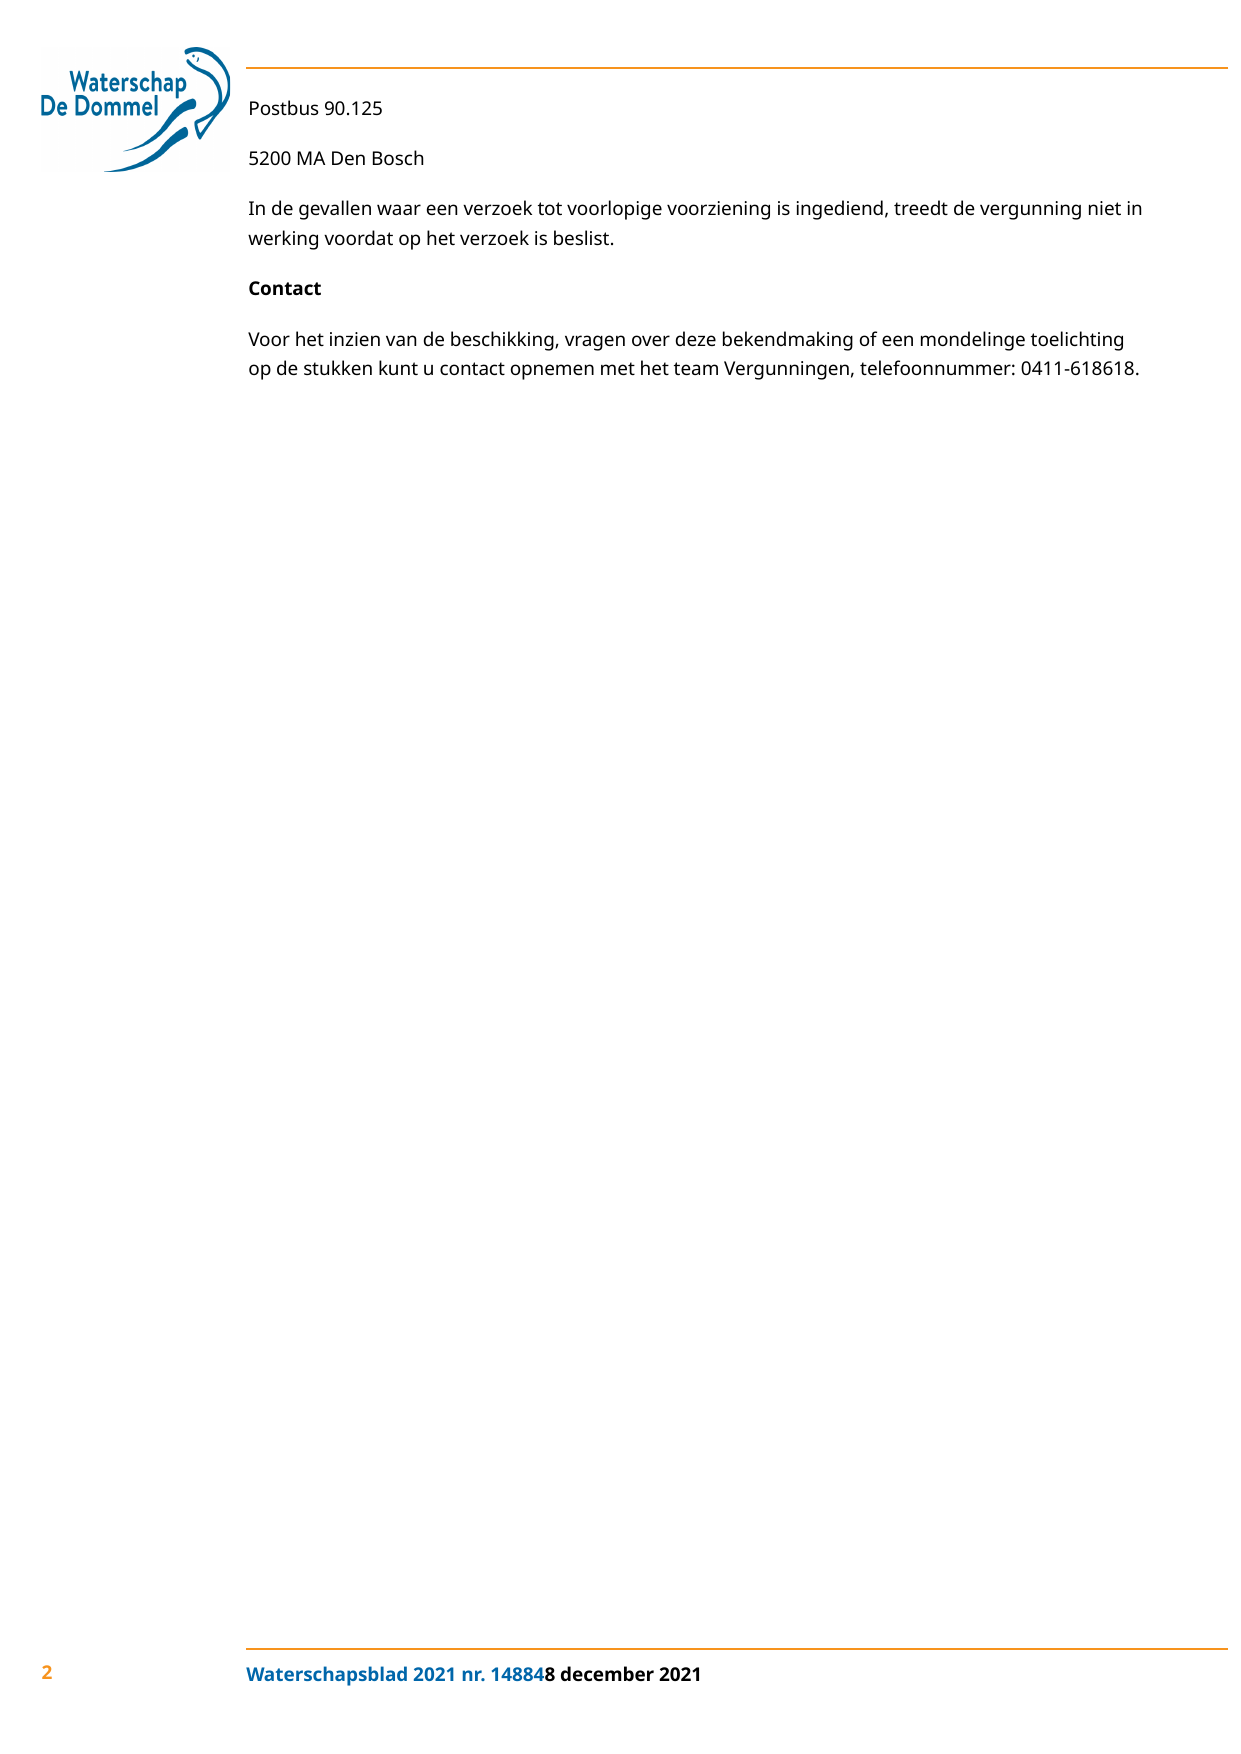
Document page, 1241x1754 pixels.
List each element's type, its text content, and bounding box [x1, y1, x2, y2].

picture [198, 118, 210, 131]
text Contact [248, 276, 1152, 301]
picture [41, 47, 231, 172]
picture [204, 47, 231, 76]
text Postbus 90.125 [248, 95, 1152, 121]
text Voor het inzien van de beschikking, vragen over deze bekendmaking of een mondelinge toelichting op de stukken kunt u contact opnemen met het team Vergunningen, telefoonnummer: 0411-618618. [248, 326, 1152, 381]
text 5200 MA Den Bosch [248, 145, 1152, 171]
text In de gevallen waar een verzoek tot voorlopige voorziening is ingediend, treedt de vergunning niet in werking voordat op het verzoek is beslist. [248, 196, 1152, 251]
picture [45, 99, 51, 111]
